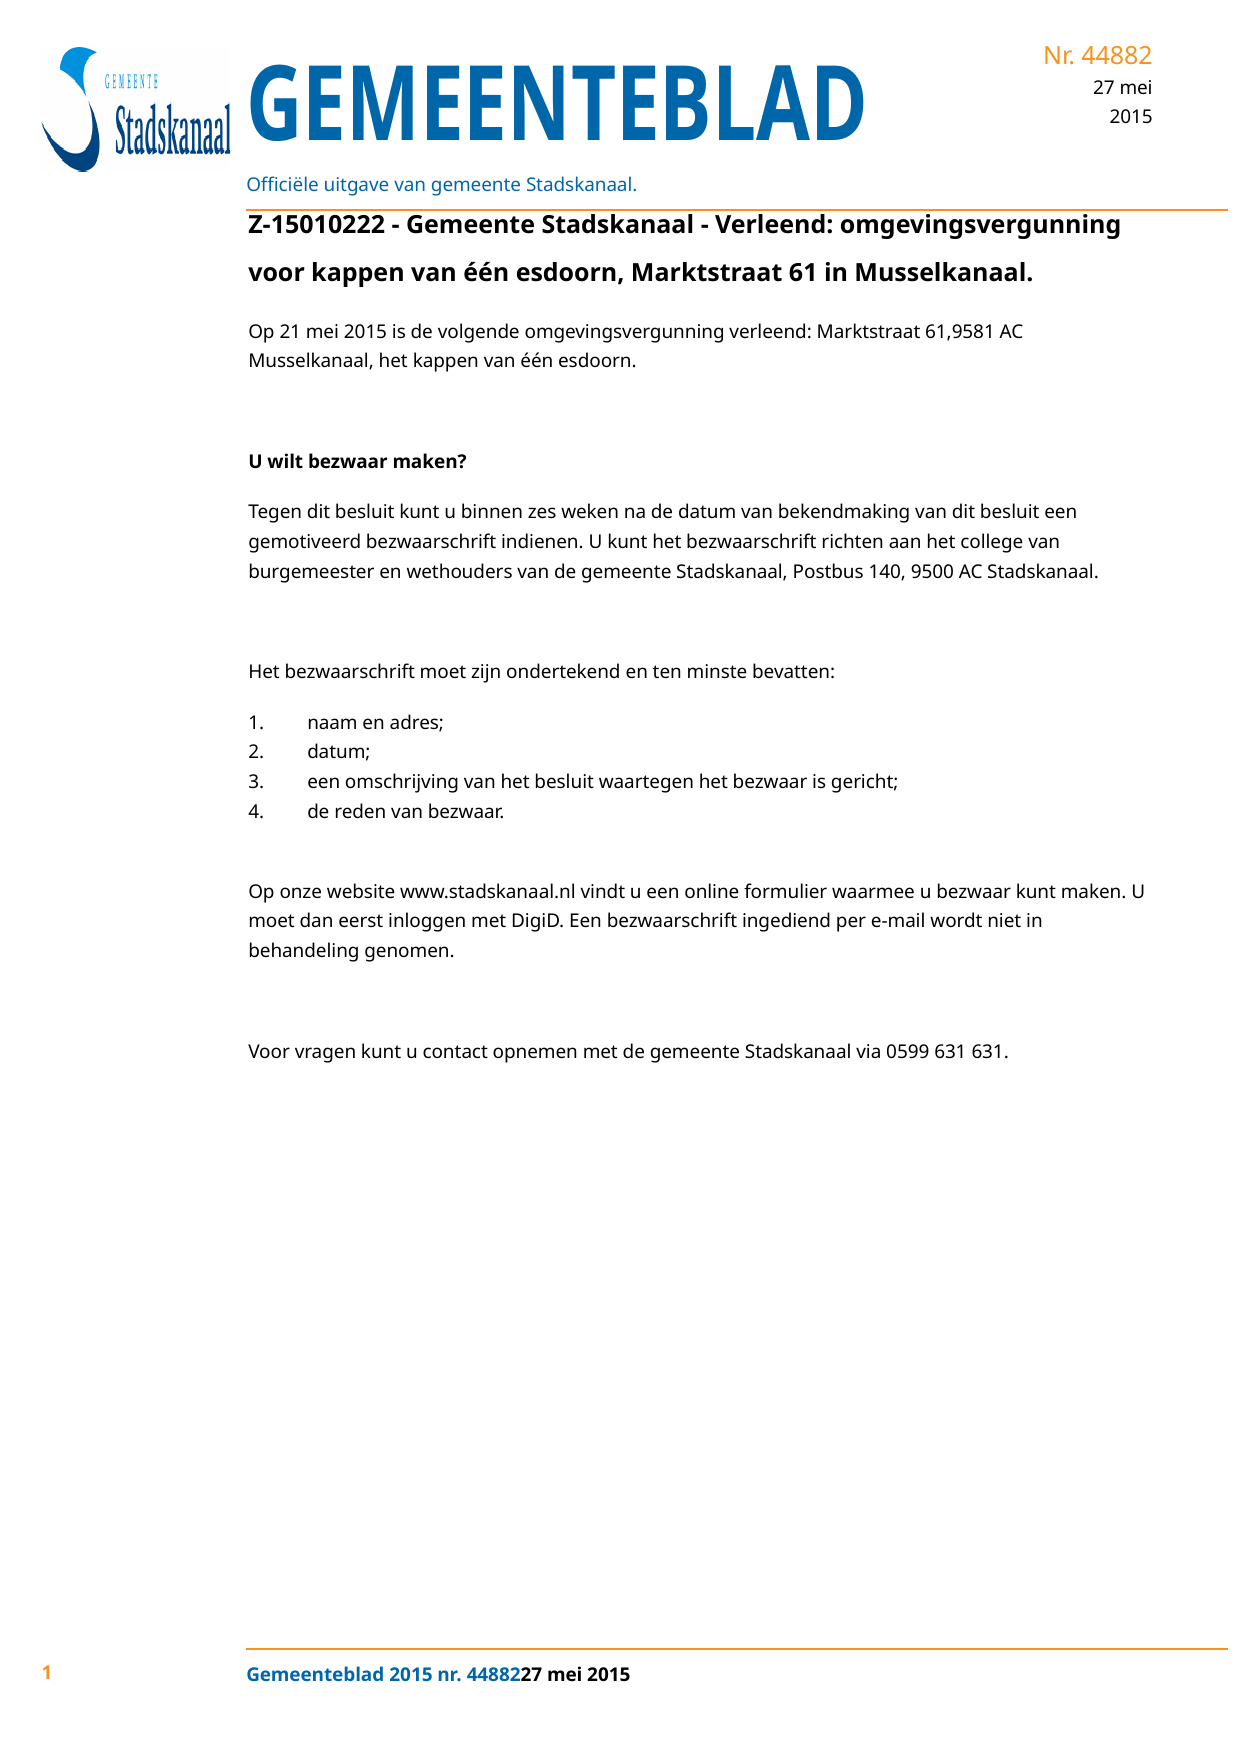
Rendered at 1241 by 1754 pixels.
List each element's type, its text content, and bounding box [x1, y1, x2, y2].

text Z-15010222 - Gemeente Stadskanaal - Verleend: omgevingsvergunning voor kappen van één esdoorn, Marktstraat 61 in Musselkanaal. [248, 211, 1152, 288]
list datum; [248, 739, 1152, 764]
list een omschrijving van het besluit waartegen het bezwaar is gericht; [248, 768, 1152, 794]
text Op 21 mei 2015 is de volgende omgevingsvergunning verleend: Marktstraat 61,9581 AC Musselkanaal, het kappen van één esdoorn. [248, 318, 1152, 373]
text Tegen dit besluit kunt u binnen zes weken na de datum van bekendmaking van dit besluit een gemotiveerd bezwaarschrift indienen. U kunt het bezwaarschrift richten aan het college van burgemeester en wethouders van de gemeente Stadskanaal, Postbus 140, 9500 AC Stadskanaal. [248, 499, 1152, 584]
list de reden van bezwaar. [248, 798, 1152, 824]
text U wilt bezwaar maken? [248, 448, 1152, 474]
text Het bezwaarschrift moet zijn ondertekend en ten minste bevatten: [248, 659, 1152, 684]
text Op onze website www.stadskanaal.nl vindt u een online formulier waarmee u bezwaar kunt maken. U moet dan eerst inloggen met DigiD. Een bezwaarschrift ingediend per e-mail wordt niet in behandeling genomen. [248, 878, 1152, 963]
list naam en adres; [248, 709, 1152, 735]
text Voor vragen kunt u contact opnemen met de gemeente Stadskanaal via 0599 631 631. [248, 1038, 1152, 1064]
picture [41, 47, 231, 172]
